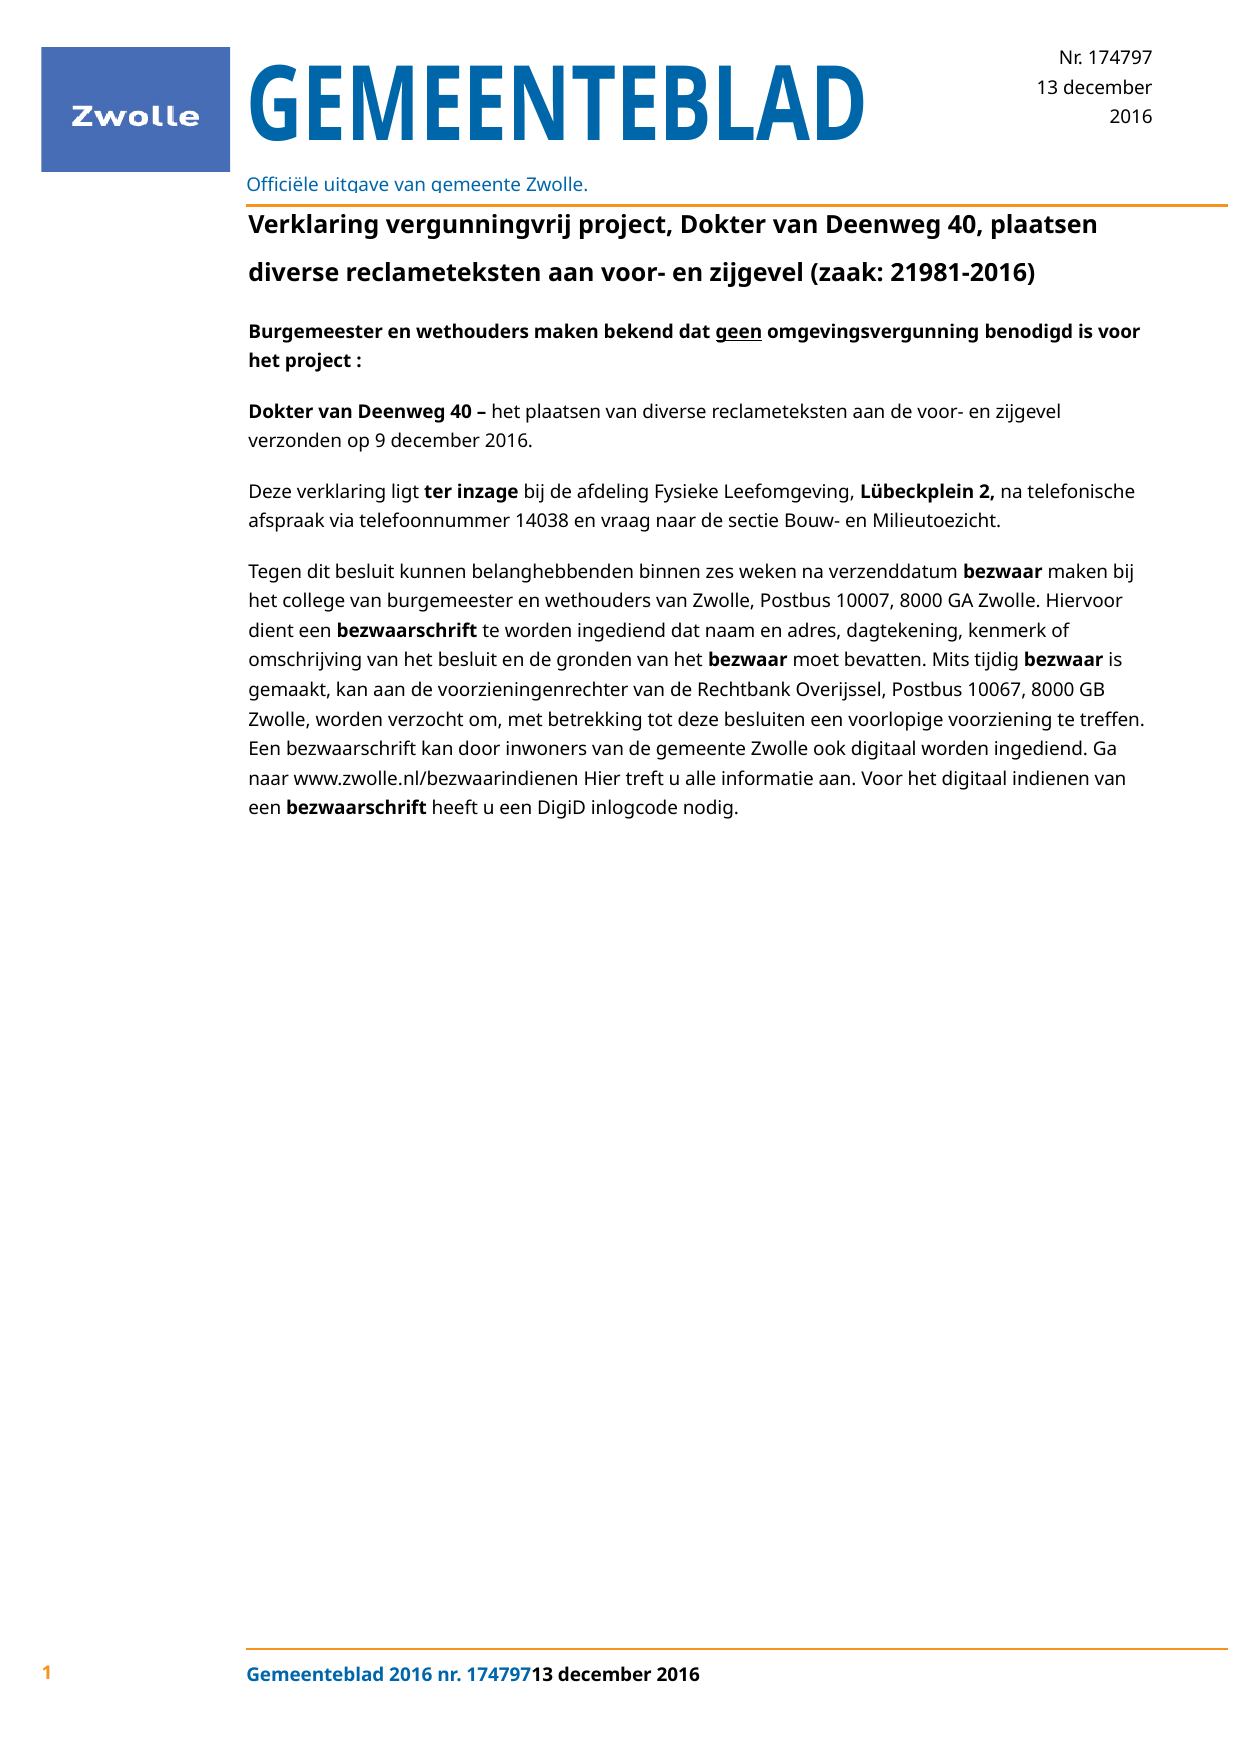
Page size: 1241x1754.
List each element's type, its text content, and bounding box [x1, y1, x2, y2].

text Dokter van Deenweg 40 – het plaatsen van diverse reclameteksten aan de voor- en zijgevel verzonden op 9 december 2016. [248, 398, 1152, 453]
text Tegen dit besluit kunnen belanghebbenden binnen zes weken na verzenddatum bezwaar maken bij het college van burgemeester en wethouders van Zwolle, Postbus 10007, 8000 GA Zwolle. Hiervoor dient een bezwaarschrift te worden ingediend dat naam en adres, dagtekening, kenmerk of omschrijving van het besluit en de gronden van het bezwaar moet bevatten. Mits tijdig bezwaar is gemaakt, kan aan de voorzieningenrechter van de Rechtbank Overijssel, Postbus 10067, 8000 GB Zwolle, worden verzocht om, met betrekking tot deze besluiten een voorlopige voorziening te treffen. Een bezwaarschrift kan door inwoners van de gemeente Zwolle ook digitaal worden ingediend. Ga naar www.zwolle.nl/bezwaarindienen Hier treft u alle informatie aan. Voor het digitaal indienen van een bezwaarschrift heeft u een DigiD inlogcode nodig. [248, 558, 1152, 820]
text Deze verklaring ligt ter inzage bij de afdeling Fysieke Leefomgeving, Lübeckplein 2, na telefonische afspraak via telefoonnummer 14038 en vraag naar de sectie Bouw- en Milieutoezicht. [248, 478, 1152, 533]
picture [41, 47, 231, 172]
text Verklaring vergunningvrij project, Dokter van Deenweg 40, plaatsen diverse reclameteksten aan voor- en zijgevel (zaak: 21981-2016) [248, 207, 1152, 288]
text Burgemeester en wethouders maken bekend dat geen omgevingsvergunning benodigd is voor het project : [248, 318, 1152, 373]
